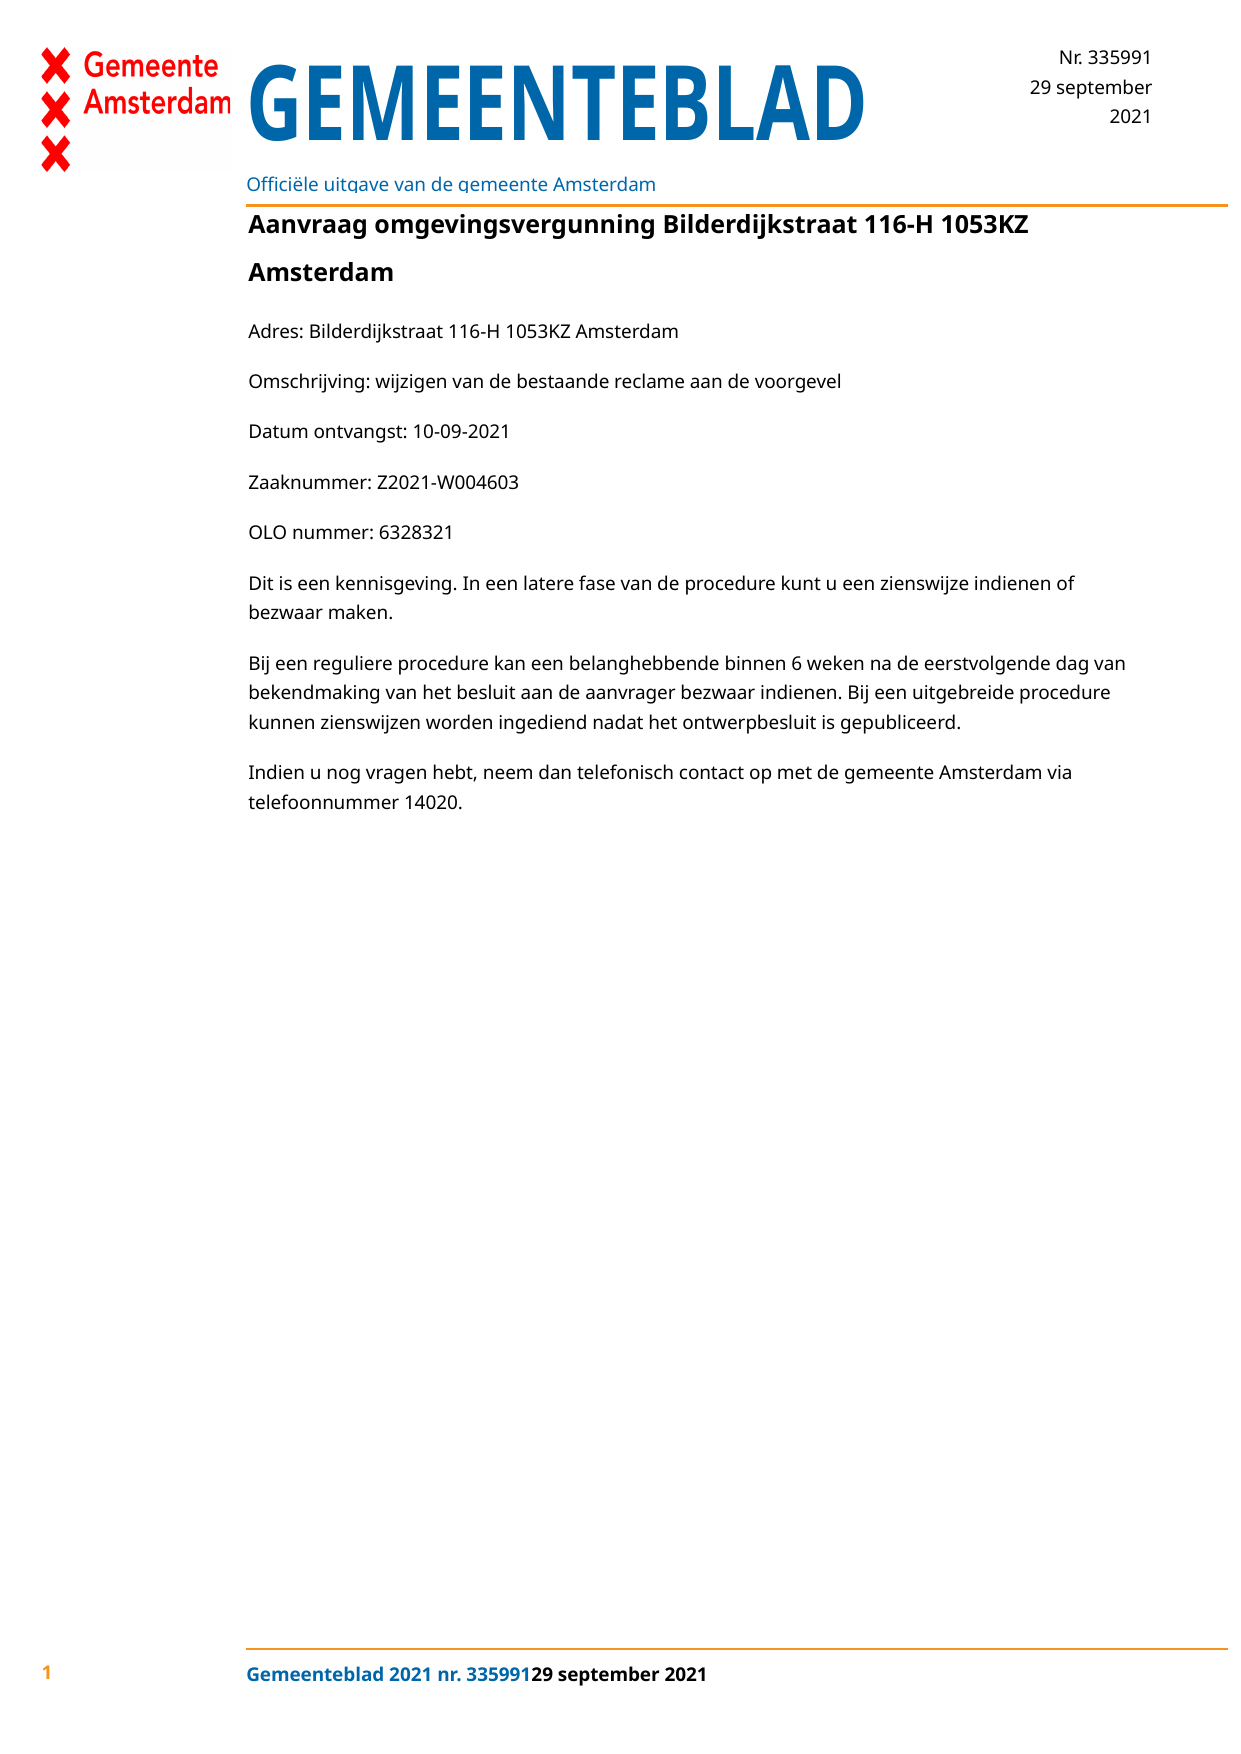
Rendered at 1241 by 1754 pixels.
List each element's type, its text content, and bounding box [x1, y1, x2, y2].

text Omschrijving: wijzigen van de bestaande reclame aan de voorgevel [248, 368, 1152, 394]
text Indien u nog vragen hebt, neem dan telefonisch contact op met de gemeente Amsterdam via telefoonnummer 14020. [248, 759, 1152, 815]
text Aanvraag omgevingsvergunning Bilderdijkstraat 116-H 1053KZ Amsterdam [248, 207, 1152, 288]
picture [41, 47, 231, 172]
text Adres: Bilderdijkstraat 116-H 1053KZ Amsterdam [248, 318, 1152, 344]
text Zaaknummer: Z2021-W004603 [248, 469, 1152, 495]
text Datum ontvangst: 10-09-2021 [248, 419, 1152, 444]
text Bij een reguliere procedure kan een belanghebbende binnen 6 weken na de eerstvolgende dag van bekendmaking van het besluit aan de aanvrager bezwaar indienen. Bij een uitgebreide procedure kunnen zienswijzen worden ingediend nadat het ontwerpbesluit is gepubliceerd. [248, 650, 1152, 735]
text Dit is een kennisgeving. In een latere fase van de procedure kunt u een zienswijze indienen of bezwaar maken. [248, 570, 1152, 625]
text OLO nummer: 6328321 [248, 519, 1152, 545]
